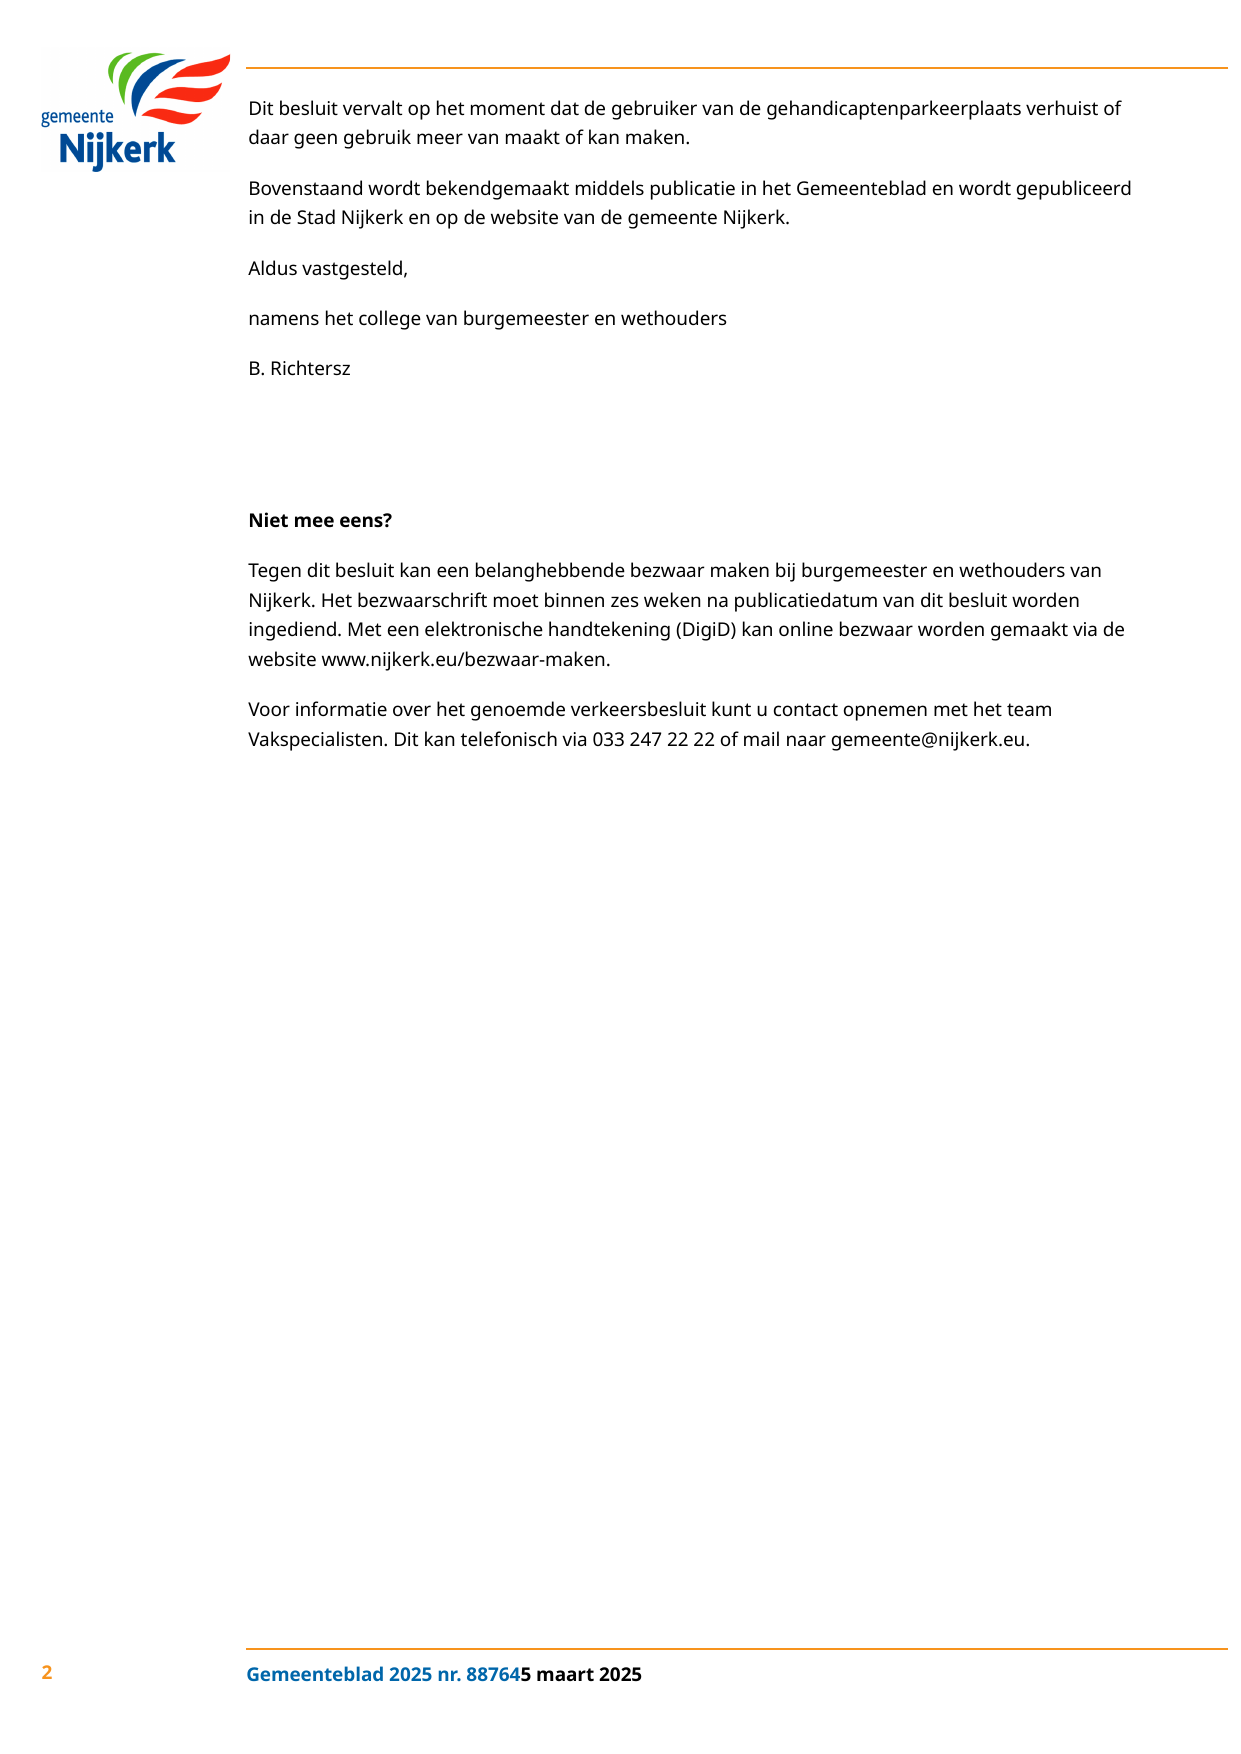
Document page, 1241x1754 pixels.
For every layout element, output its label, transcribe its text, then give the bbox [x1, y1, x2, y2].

text Niet mee eens? [248, 507, 1152, 533]
text Bovenstaand wordt bekendgemaakt middels publicatie in het Gemeenteblad en wordt gepubliceerd in de Stad Nijkerk en op de website van de gemeente Nijkerk. [248, 175, 1152, 230]
text B. Richtersz [248, 356, 1152, 381]
text Voor informatie over het genoemde verkeersbesluit kunt u contact opnemen met het team Vakspecialisten. Dit kan telefonisch via 033 247 22 22 of mail naar gemeente@nijkerk.eu. [248, 696, 1152, 752]
text Dit besluit vervalt op het moment dat de gebruiker van de gehandicaptenparkeerplaats verhuist of daar geen gebruik meer van maakt of kan maken. [248, 95, 1152, 150]
picture [41, 47, 231, 172]
text Aldus vastgesteld, [248, 255, 1152, 281]
text Tegen dit besluit kan een belanghebbende bezwaar maken bij burgemeester en wethouders van Nijkerk. Het bezwaarschrift moet binnen zes weken na publicatiedatum van dit besluit worden ingediend. Met een elektronische handtekening (DigiD) kan online bezwaar worden gemaakt via de website www.nijkerk.eu/bezwaar-maken. [248, 557, 1152, 672]
text namens het college van burgemeester en wethouders [248, 305, 1152, 331]
